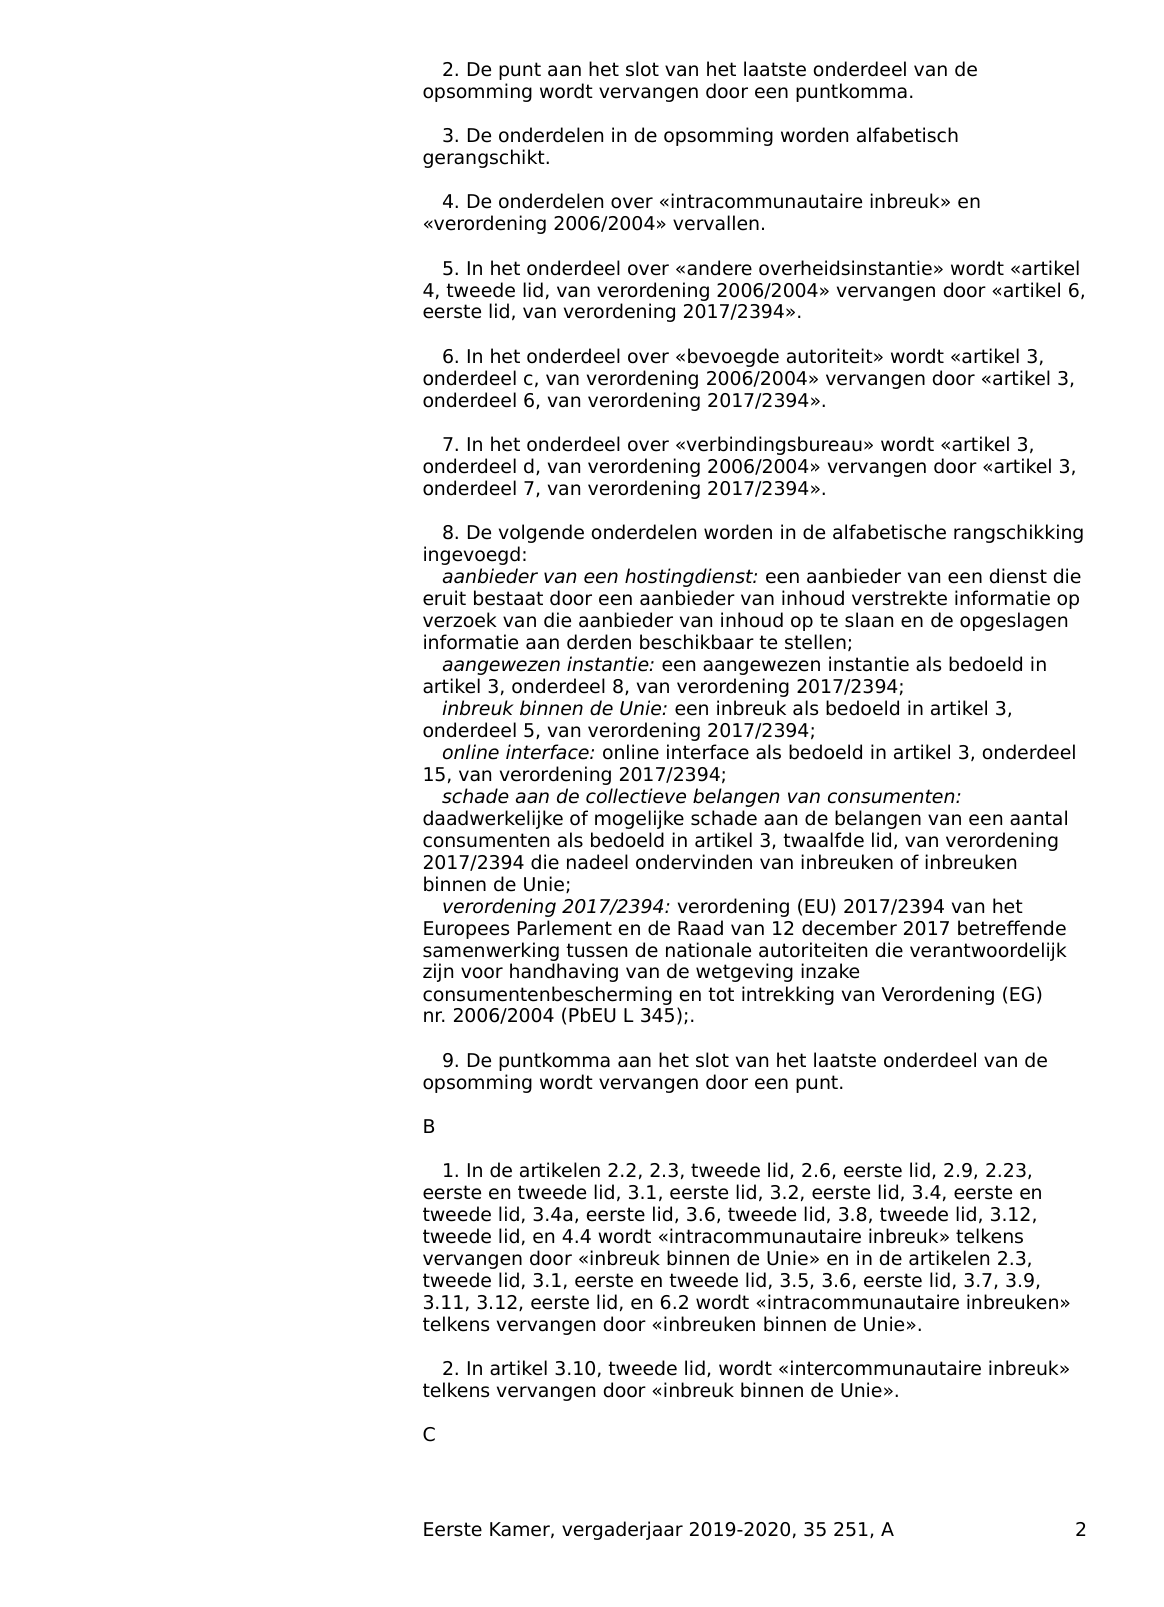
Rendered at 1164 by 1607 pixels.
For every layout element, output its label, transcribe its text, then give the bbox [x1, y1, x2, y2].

text aanbieder van een hostingdienst: een aanbieder van een dienst die eruit bestaat door een aanbieder van inhoud verstrekte informatie op verzoek van die aanbieder van inhoud op te slaan en de opgeslagen informatie aan derden beschikbaar te stellen; [422, 566, 1087, 654]
text 5. In het onderdeel over «andere overheidsinstantie» wordt «artikel 4, tweede lid, van verordening 2006/2004» vervangen door «artikel 6, eerste lid, van verordening 2017/2394». [422, 257, 1087, 323]
text 1. In de artikelen 2.2, 2.3, tweede lid, 2.6, eerste lid, 2.9, 2.23, eerste en tweede lid, 3.1, eerste lid, 3.2, eerste lid, 3.4, eerste en tweede lid, 3.4a, eerste lid, 3.6, tweede lid, 3.8, tweede lid, 3.12, tweede lid, en 4.4 wordt «intracommunautaire inbreuk» telkens vervangen door «inbreuk binnen de Unie» en in de artikelen 2.3, tweede lid, 3.1, eerste en tweede lid, 3.5, 3.6, eerste lid, 3.7, 3.9, 3.11, 3.12, eerste lid, en 6.2 wordt «intracommunautaire inbreuken» telkens vervangen door «inbreuken binnen de Unie». [422, 1160, 1087, 1336]
text aangewezen instantie: een aangewezen instantie als bedoeld in artikel 3, onderdeel 8, van verordening 2017/2394; [422, 654, 1087, 698]
text 6. In het onderdeel over «bevoegde autoriteit» wordt «artikel 3, onderdeel c, van verordening 2006/2004» vervangen door «artikel 3, onderdeel 6, van verordening 2017/2394». [422, 346, 1087, 412]
text online interface: online interface als bedoeld in artikel 3, onderdeel 15, van verordening 2017/2394; [422, 742, 1087, 786]
text 2. De punt aan het slot van het laatste onderdeel van de opsomming wordt vervangen door een puntkomma. [422, 59, 1087, 103]
text 8. De volgende onderdelen worden in de alfabetische rangschikking ingevoegd: [422, 522, 1087, 566]
text schade aan de collectieve belangen van consumenten: daadwerkelijke of mogelijke schade aan de belangen van een aantal consumenten als bedoeld in artikel 3, twaalfde lid, van verordening 2017/2394 die nadeel ondervinden van inbreuken of inbreuken binnen de Unie; [422, 786, 1087, 896]
text verordening 2017/2394: verordening (EU) 2017/2394 van het Europees Parlement en de Raad van 12 december 2017 betreffende samenwerking tussen de nationale autoriteiten die verantwoordelijk zijn voor handhaving van de wetgeving inzake consumentenbescherming en tot intrekking van Verordening (EG) nr. 2006/2004 (PbEU L 345);. [422, 896, 1087, 1027]
text 9. De puntkomma aan het slot van het laatste onderdeel van de opsomming wordt vervangen door een punt. [422, 1049, 1087, 1093]
text 2. In artikel 3.10, tweede lid, wordt «intercommunautaire inbreuk» telkens vervangen door «inbreuk binnen de Unie». [422, 1358, 1087, 1402]
text C [422, 1424, 1087, 1446]
text 7. In het onderdeel over «verbindingsbureau» wordt «artikel 3, onderdeel d, van verordening 2006/2004» vervangen door «artikel 3, onderdeel 7, van verordening 2017/2394». [422, 434, 1087, 500]
text 3. De onderdelen in de opsomming worden alfabetisch gerangschikt. [422, 125, 1087, 169]
text B [422, 1116, 1087, 1138]
text 4. De onderdelen over «intracommunautaire inbreuk» en «verordening 2006/2004» vervallen. [422, 191, 1087, 235]
text inbreuk binnen de Unie: een inbreuk als bedoeld in artikel 3, onderdeel 5, van verordening 2017/2394; [422, 698, 1087, 742]
